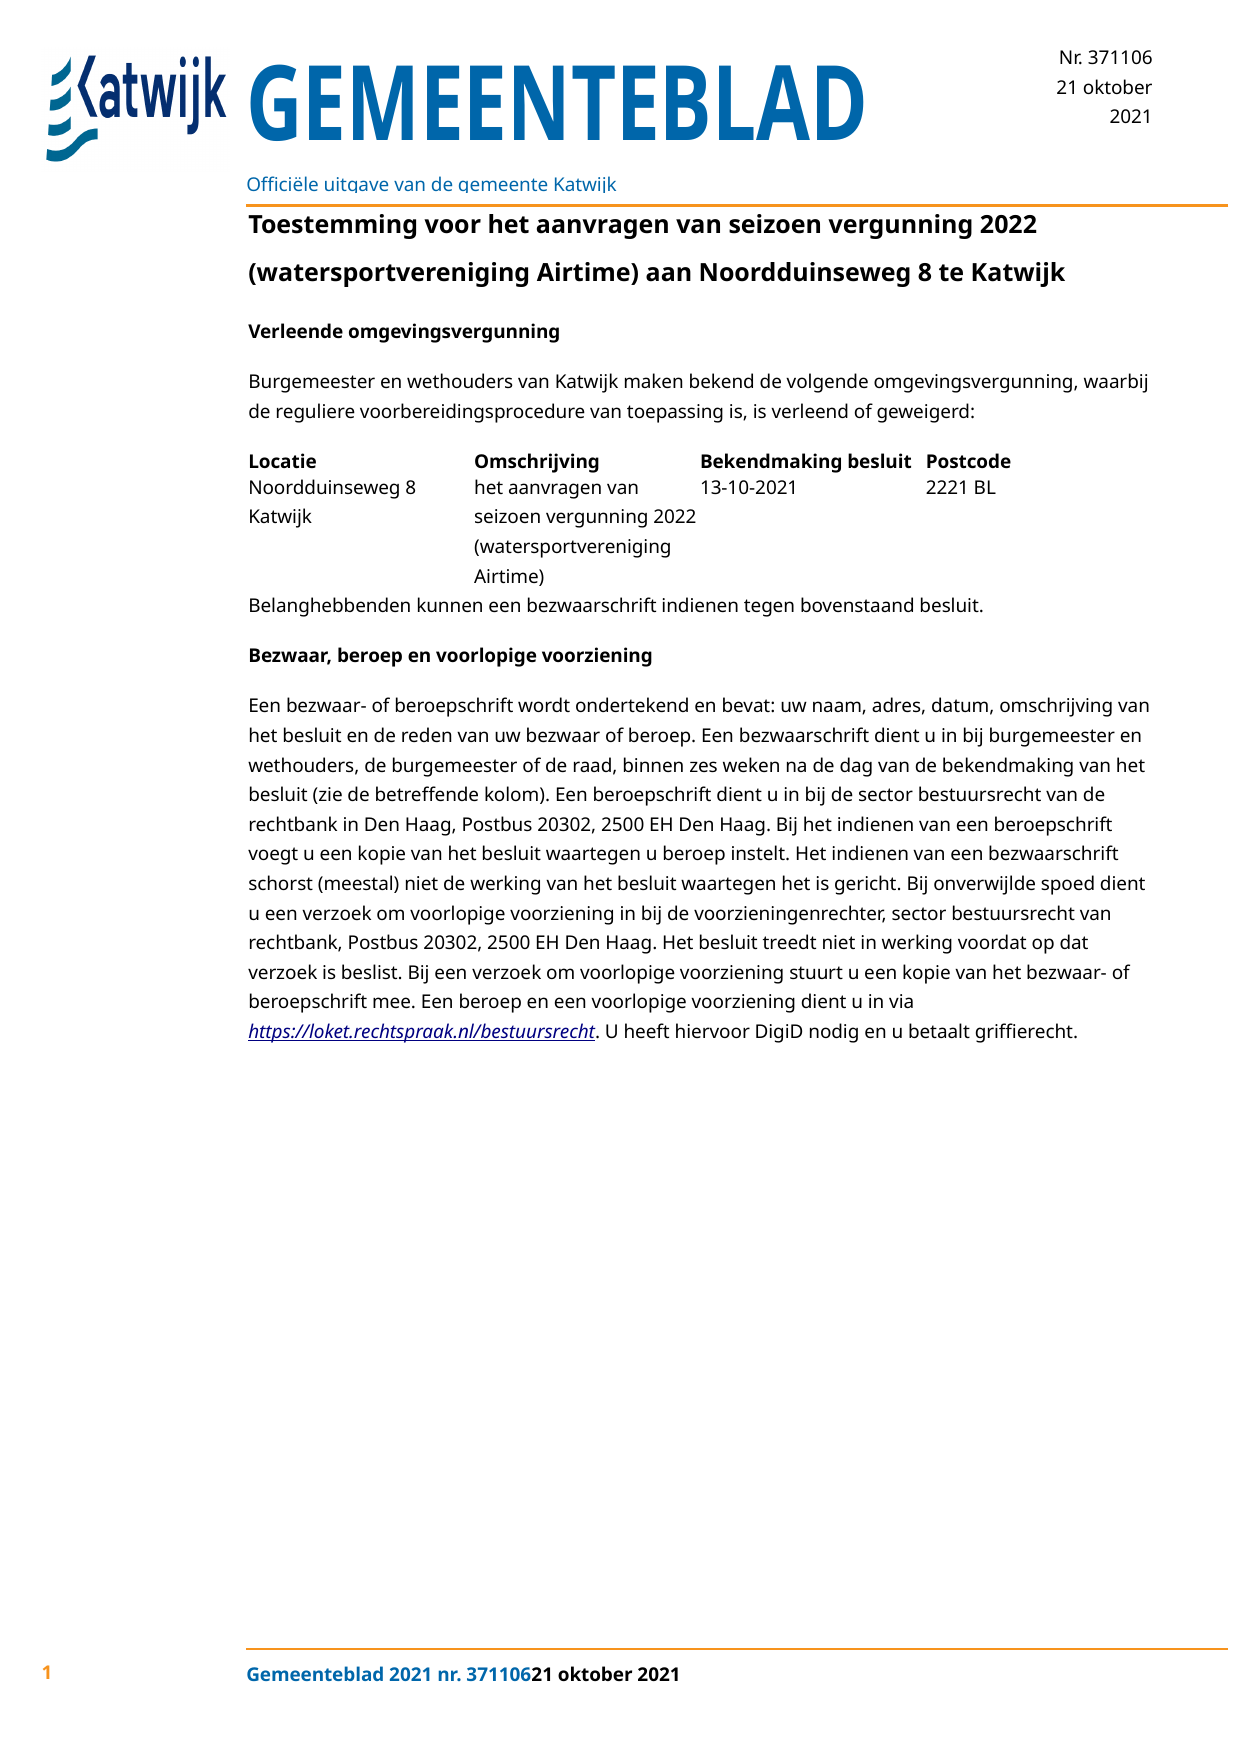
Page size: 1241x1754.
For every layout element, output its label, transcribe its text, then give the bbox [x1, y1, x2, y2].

table_header Postcode [926, 449, 1152, 474]
table_cell 2221 BL [926, 474, 1152, 589]
table_cell Noordduinseweg 8 Katwijk [248, 474, 474, 589]
text Belanghebbenden kunnen een bezwaarschrift indienen tegen bovenstaand besluit. [248, 592, 1152, 618]
text Burgemeester en wethouders van Katwijk maken bekend de volgende omgevingsvergunning, waarbij de reguliere voorbereidingsprocedure van toepassing is, is verleend of geweigerd: [248, 368, 1152, 424]
text Bezwaar, beroep en voorlopige voorziening [248, 642, 1152, 668]
table_header Omschrijving [474, 449, 700, 474]
table_cell 13-10-2021 [700, 474, 926, 589]
table_header Bekendmaking besluit [700, 449, 926, 474]
table_cell het aanvragen van seizoen vergunning 2022 (watersportvereniging Airtime) [474, 474, 700, 589]
text Een bezwaar- of beroepschrift wordt ondertekend en bevat: uw naam, adres, datum, omschrijving van het besluit en de reden van uw bezwaar of beroep. Een bezwaarschrift dient u in bij burgemeester en wethouders, de burgemeester of de raad, binnen zes weken na de dag van de bekendmaking van het besluit (zie de betreffende kolom). Een beroepschrift dient u in bij de sector bestuursrecht van de rechtbank in Den Haag, Postbus 20302, 2500 EH Den Haag. Bij het indienen van een beroepschrift voegt u een kopie van het besluit waartegen u beroep instelt. Het indienen van een bezwaarschrift schorst (meestal) niet de werking van het besluit waartegen het is gericht. Bij onverwijlde spoed dient u een verzoek om voorlopige voorziening in bij de voorzieningenrechter, sector bestuursrecht van rechtbank, Postbus 20302, 2500 EH Den Haag. Het besluit treedt niet in werking voordat op dat verzoek is beslist. Bij een verzoek om voorlopige voorziening stuurt u een kopie van het bezwaar- of beroepschrift mee. Een beroep en een voorlopige voorziening dient u in via https://loket.rechtspraak.nl/bestuursrecht. U heeft hiervoor DigiD nodig en u betaalt griffierecht. [248, 693, 1152, 1044]
picture [41, 47, 231, 172]
text Verleende omgevingsvergunning [248, 318, 1152, 344]
text Toestemming voor het aanvragen van seizoen vergunning 2022 (watersportvereniging Airtime) aan Noordduinseweg 8 te Katwijk [248, 207, 1152, 288]
table_header Locatie [248, 449, 474, 474]
